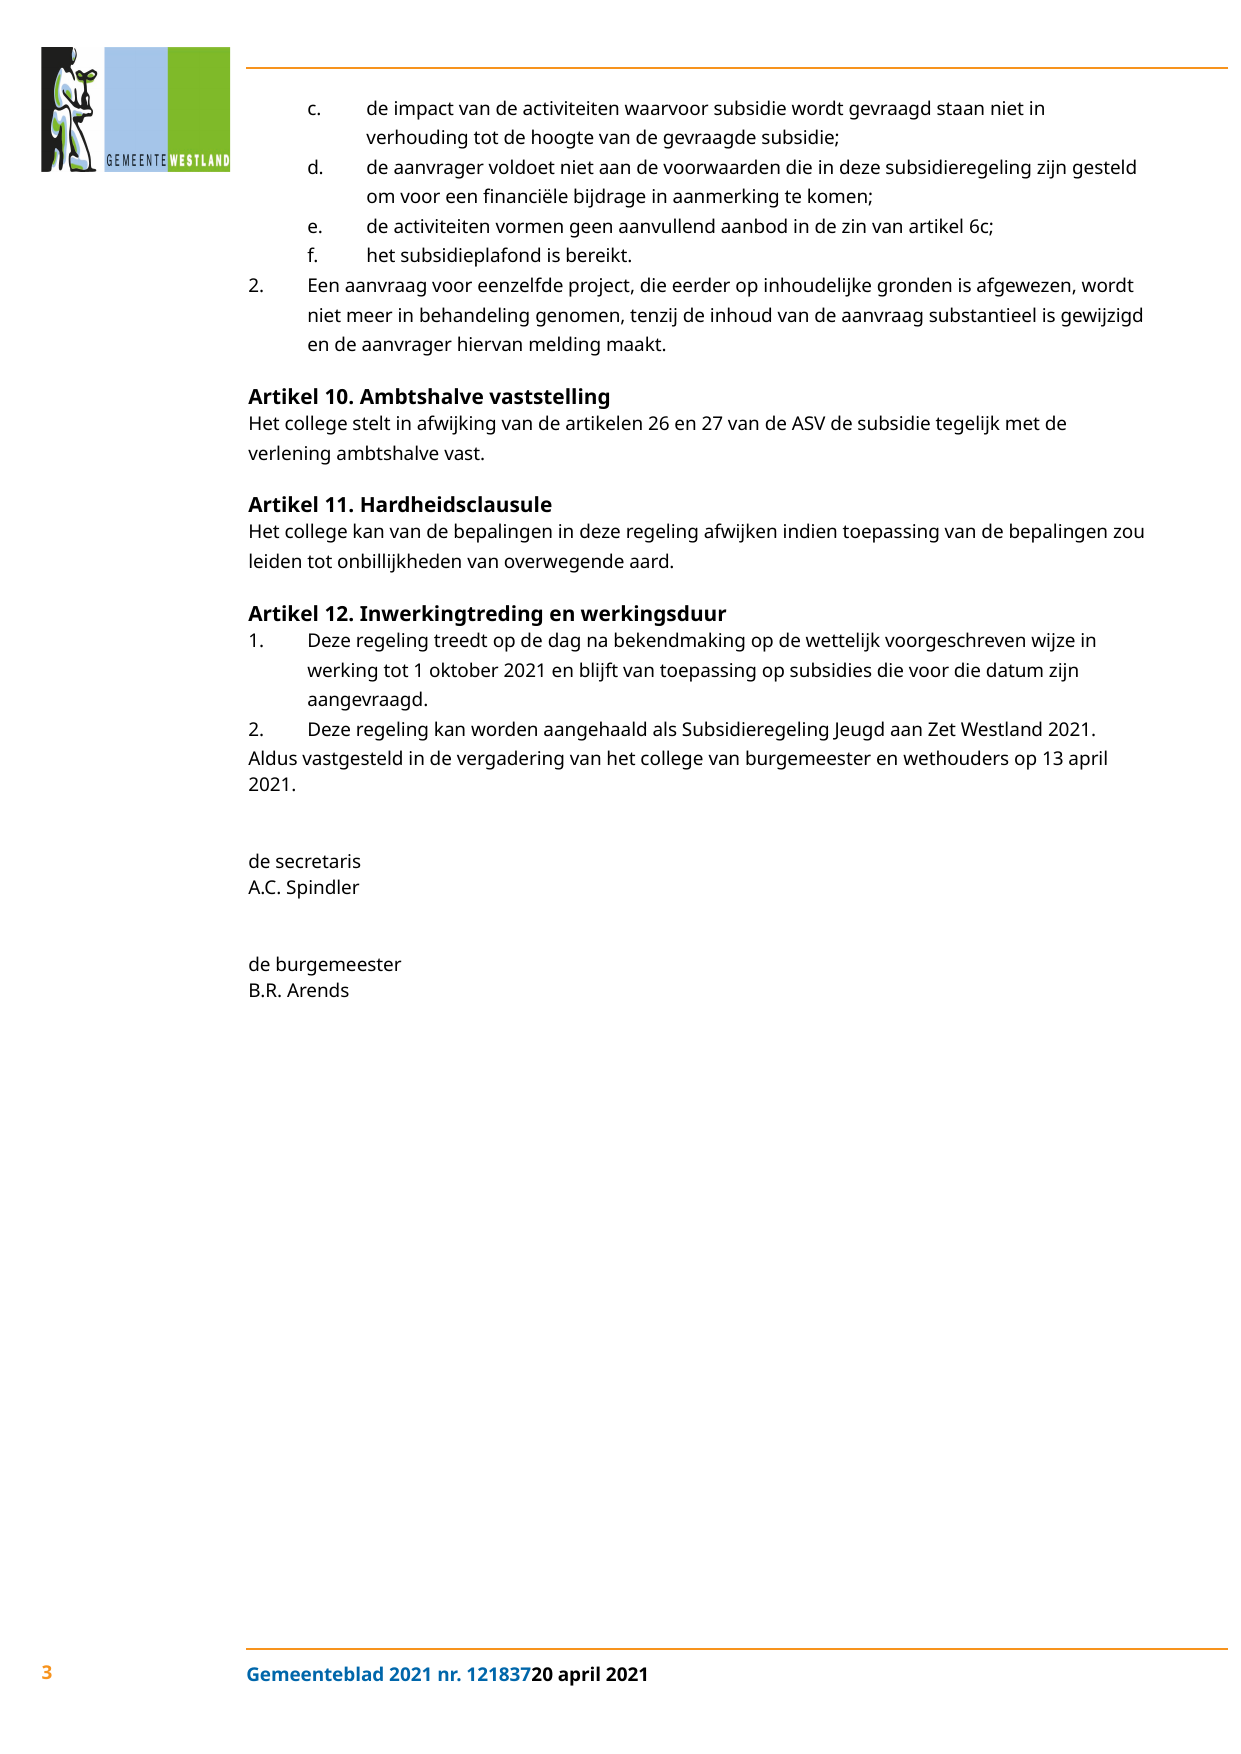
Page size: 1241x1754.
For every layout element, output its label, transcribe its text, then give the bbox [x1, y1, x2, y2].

text de burgemeester [248, 951, 1152, 977]
list het subsidieplafond is bereikt. [307, 243, 1152, 268]
list Deze regeling kan worden aangehaald als Subsidieregeling Jeugd aan Zet Westland 2021. [248, 716, 1152, 742]
picture [41, 47, 231, 172]
text B.R. Arends [248, 977, 1152, 1003]
text Artikel 10. Ambtshalve vaststelling [248, 382, 1152, 410]
text de secretaris [248, 848, 1152, 874]
list de activiteiten vormen geen aanvullend aanbod in de zin van artikel 6c; [307, 213, 1152, 239]
list Een aanvraag voor eenzelfde project, die eerder op inhoudelijke gronden is afgewezen, wordt niet meer in behandeling genomen, tenzij de inhoud van de aanvraag substantieel is gewijzigd en de aanvrager hiervan melding maakt. [248, 272, 1152, 357]
text A.C. Spindler [248, 874, 1152, 900]
text Het college stelt in afwijking van de artikelen 26 en 27 van de ASV de subsidie tegelijk met de verlening ambtshalve vast. [248, 410, 1152, 466]
text Artikel 12. Inwerkingtreding en werkingsduur [248, 599, 1152, 627]
text Het college kan van de bepalingen in deze regeling afwijken indien toepassing van de bepalingen zou leiden tot onbillijkheden van overwegende aard. [248, 519, 1152, 574]
list Deze regeling treedt op de dag na bekendmaking op de wettelijk voorgeschreven wijze in werking tot 1 oktober 2021 en blijft van toepassing op subsidies die voor die datum zijn aangevraagd. [248, 627, 1152, 712]
list de aanvrager voldoet niet aan de voorwaarden die in deze subsidieregeling zijn gesteld om voor een financiële bijdrage in aanmerking te komen; [307, 154, 1152, 209]
list de impact van de activiteiten waarvoor subsidie wordt gevraagd staan niet in verhouding tot de hoogte van de gevraagde subsidie; [307, 95, 1152, 150]
text Aldus vastgesteld in de vergadering van het college van burgemeester en wethouders op 13 april 2021. [248, 746, 1152, 797]
text Artikel 11. Hardheidsclausule [248, 490, 1152, 519]
